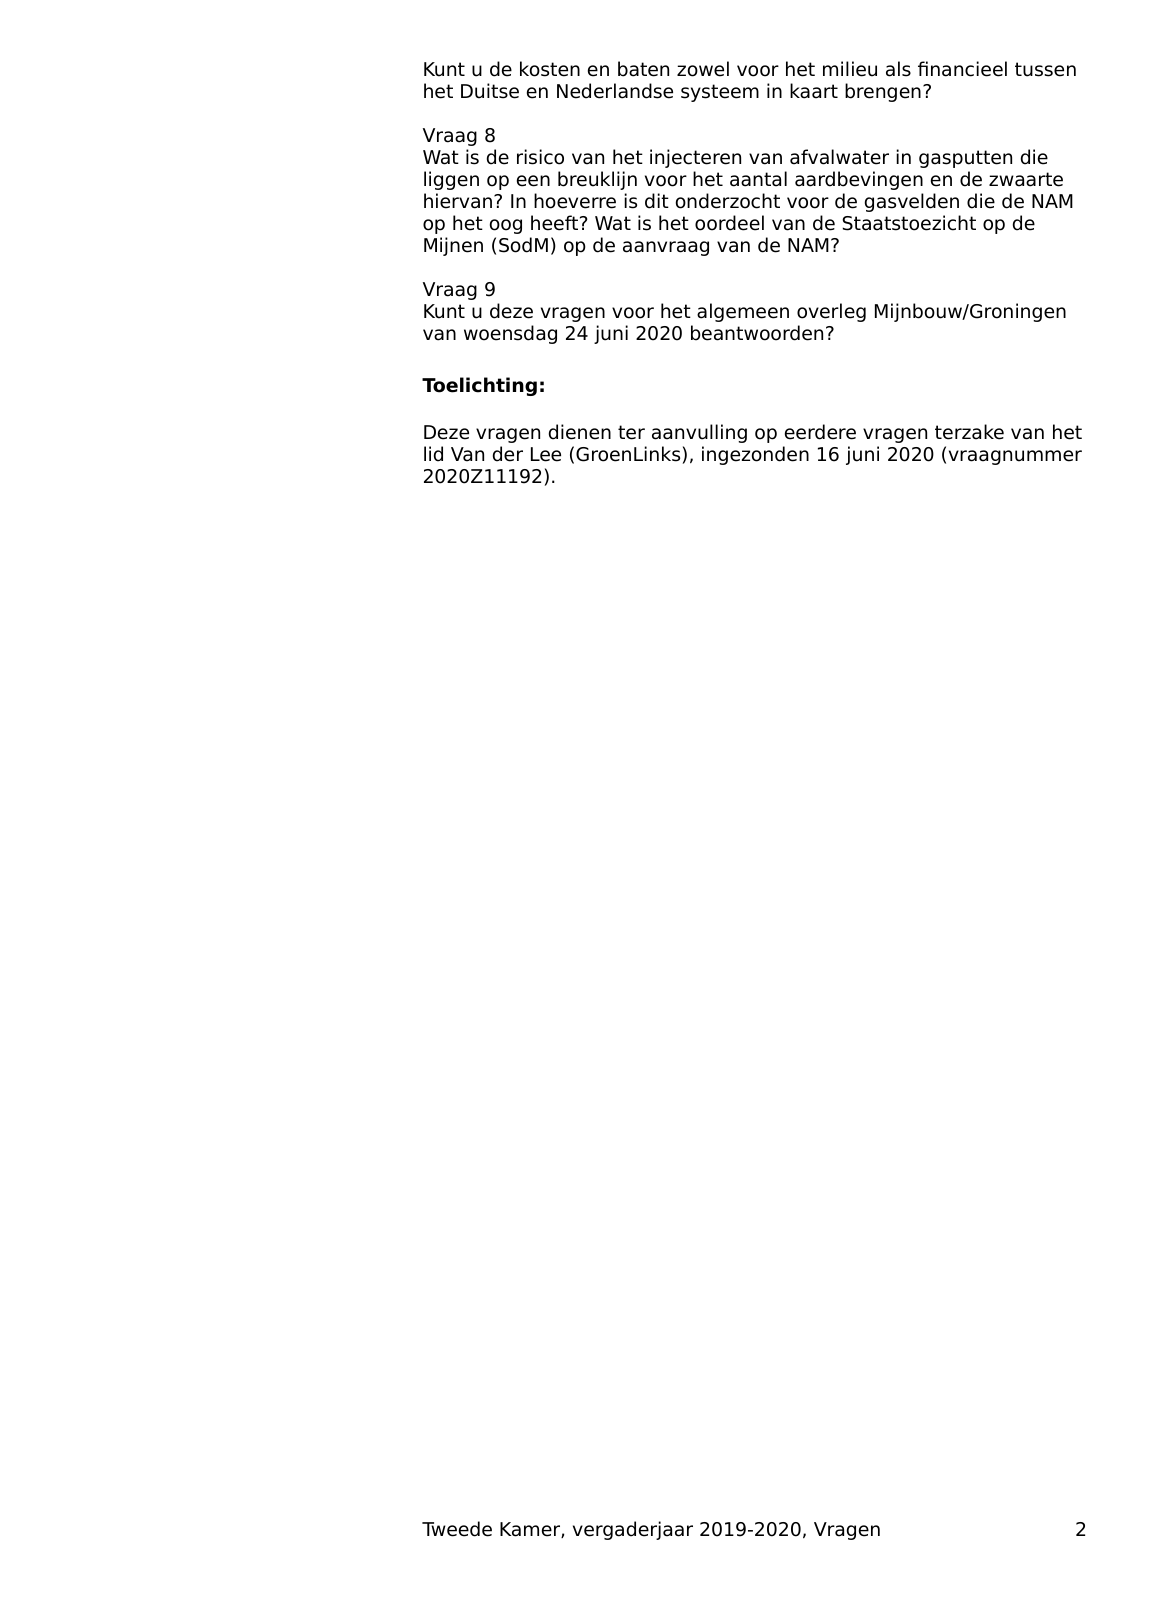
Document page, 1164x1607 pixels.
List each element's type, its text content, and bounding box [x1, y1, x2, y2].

text Vraag 8 [422, 125, 1087, 147]
text Vraag 9 [422, 279, 1087, 301]
text Kunt u de kosten en baten zowel voor het milieu als financieel tussen het Duitse en Nederlandse systeem in kaart brengen? [422, 59, 1087, 103]
text Wat is de risico van het injecteren van afvalwater in gasputten die liggen op een breuklijn voor het aantal aardbevingen en de zwaarte hiervan? In hoeverre is dit onderzocht voor de gasvelden die de NAM op het oog heeft? Wat is het oordeel van de Staatstoezicht op de Mijnen (SodM) op de aanvraag van de NAM? [422, 147, 1087, 257]
text Deze vragen dienen ter aanvulling op eerdere vragen terzake van het lid Van der Lee (GroenLinks), ingezonden 16 juni 2020 (vraagnummer 2020Z11192). [422, 422, 1087, 488]
subtitle Toelichting: [422, 375, 1087, 397]
text Kunt u deze vragen voor het algemeen overleg Mijnbouw/Groningen van woensdag 24 juni 2020 beantwoorden? [422, 301, 1087, 345]
